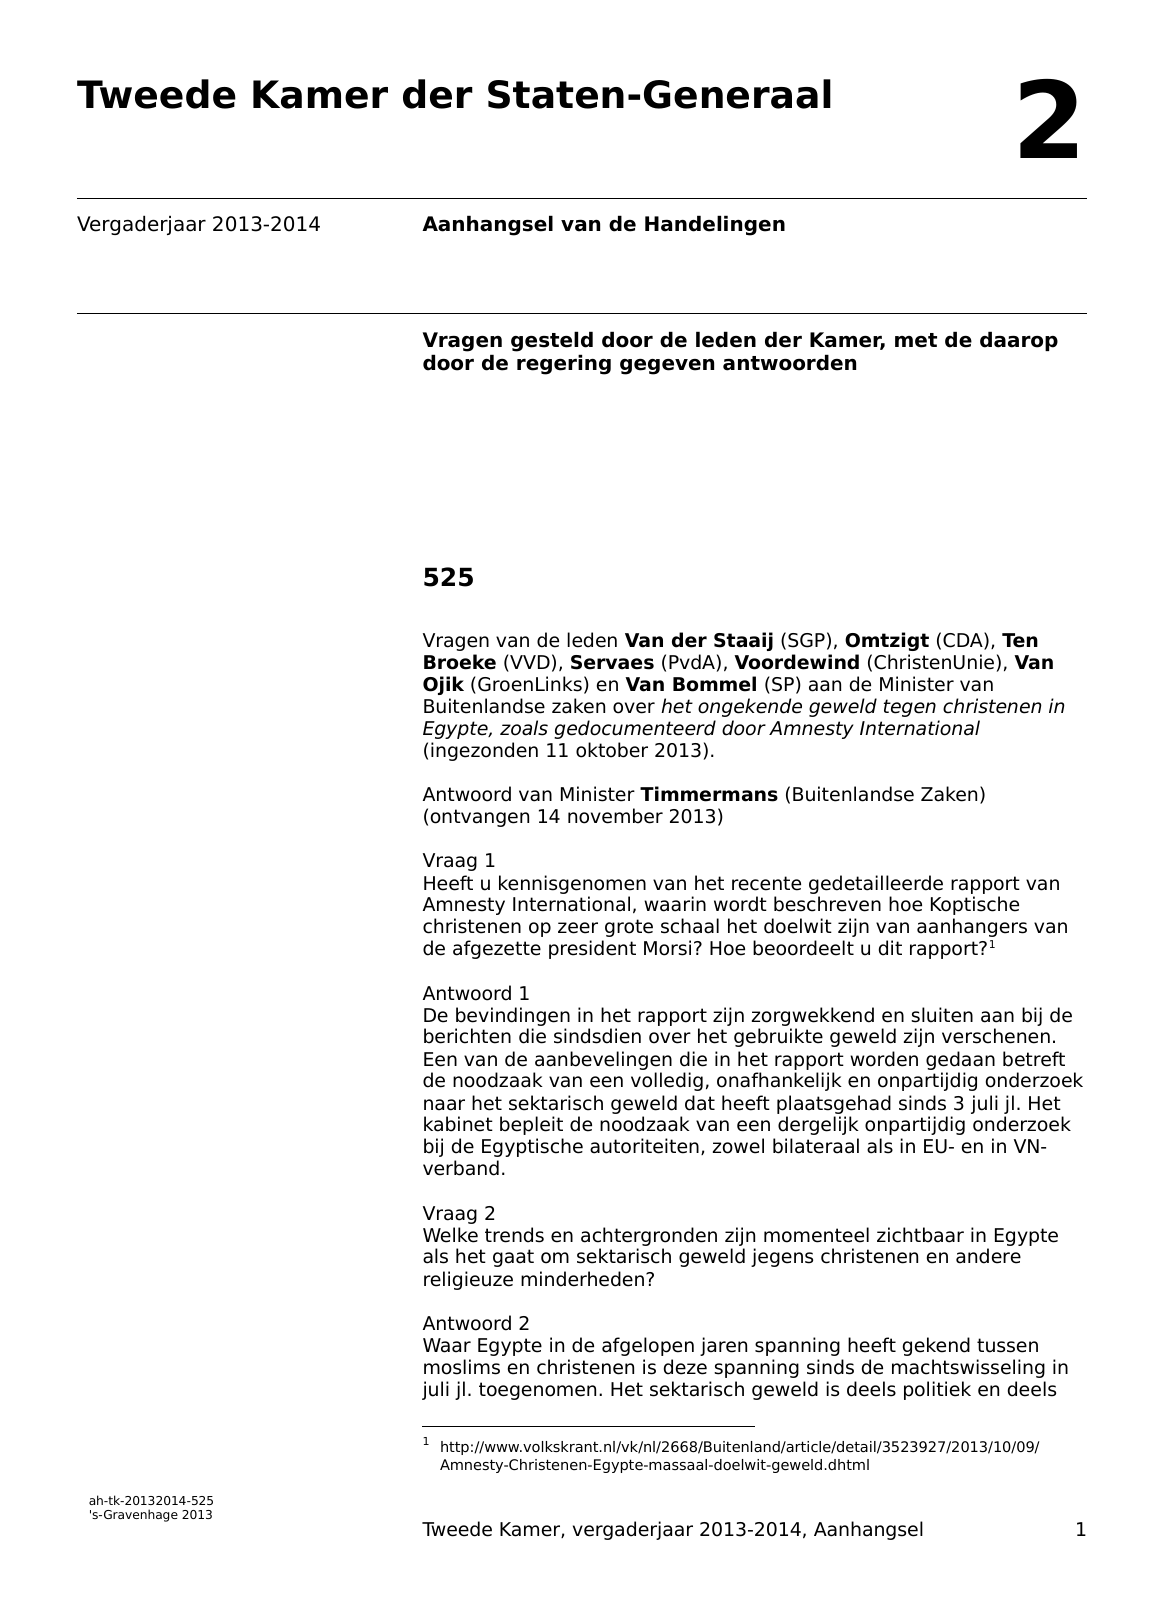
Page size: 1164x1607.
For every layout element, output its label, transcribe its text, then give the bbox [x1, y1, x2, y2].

text Antwoord van Minister Timmermans (Buitenlandse Zaken) (ontvangen 14 november 2013) [422, 784, 1087, 828]
text Antwoord 1 [422, 982, 1087, 1004]
table_header Tweede Kamer der Staten-Generaal [77, 59, 886, 198]
text http://www.volkskrant.nl/vk/nl/2668/Buitenland/article/detail/3523927/2013/10/09/Amnesty-Christenen-Egypte-massaal-doelwit-geweld.dhtml [422, 1435, 1087, 1474]
text Welke trends en achtergronden zijn momenteel zichtbaar in Egypte als het gaat om sektarisch geweld jegens christenen en andere religieuze minderheden? [422, 1224, 1087, 1290]
text Waar Egypte in de afgelopen jaren spanning heeft gekend tussen moslims en christenen is deze spanning sinds de machtswisseling in juli jl. toegenomen. Het sektarisch geweld is deels politiek en deels [422, 1334, 1087, 1401]
text Vraag 1 [422, 850, 1087, 872]
table_cell [77, 314, 422, 375]
text ah-tk-20132014-525 [88, 1494, 323, 1508]
table_header 2 [886, 59, 1087, 198]
text Vragen van de leden Van der Staaij (SGP), Omtzigt (CDA), Ten Broeke (VVD), Servaes (PvdA), Voordewind (ChristenUnie), Van Ojik (GroenLinks) en Van Bommel (SP) aan de Minister van Buitenlandse zaken over het ongekende geweld tegen christenen in Egypte, zoals gedocumenteerd door Amnesty International (ingezonden 11 oktober 2013). [422, 630, 1087, 762]
table_cell Vragen gesteld door de leden der Kamer, met de daarop door de regering gegeven antwoorden [422, 314, 1087, 375]
table_cell Aanhangsel van de Handelingen [422, 199, 1087, 313]
text 's-Gravenhage 2013 [88, 1508, 323, 1522]
text De bevindingen in het rapport zijn zorgwekkend en sluiten aan bij de berichten die sindsdien over het gebruikte geweld zijn verschenen. Een van de aanbevelingen die in het rapport worden gedaan betreft de noodzaak van een volledig, onafhankelijk en onpartijdig onderzoek naar het sektarisch geweld dat heeft plaatsgehad sinds 3 juli jl. Het kabinet bepleit de noodzaak van een dergelijk onpartijdig onderzoek bij de Egyptische autoriteiten, zowel bilateraal als in EU- en in VN-verband. [422, 1004, 1087, 1180]
text 525 [422, 563, 1087, 592]
table_cell Vergaderjaar 2013-2014 [77, 199, 422, 313]
text Heeft u kennisgenomen van het recente gedetailleerde rapport van Amnesty International, waarin wordt beschreven hoe Koptische christenen op zeer grote schaal het doelwit zijn van aanhangers van de afgezette president Morsi? Hoe beoordeelt u dit rapport? [422, 872, 1087, 960]
text Vraag 2 [422, 1202, 1087, 1224]
text Antwoord 2 [422, 1313, 1087, 1334]
